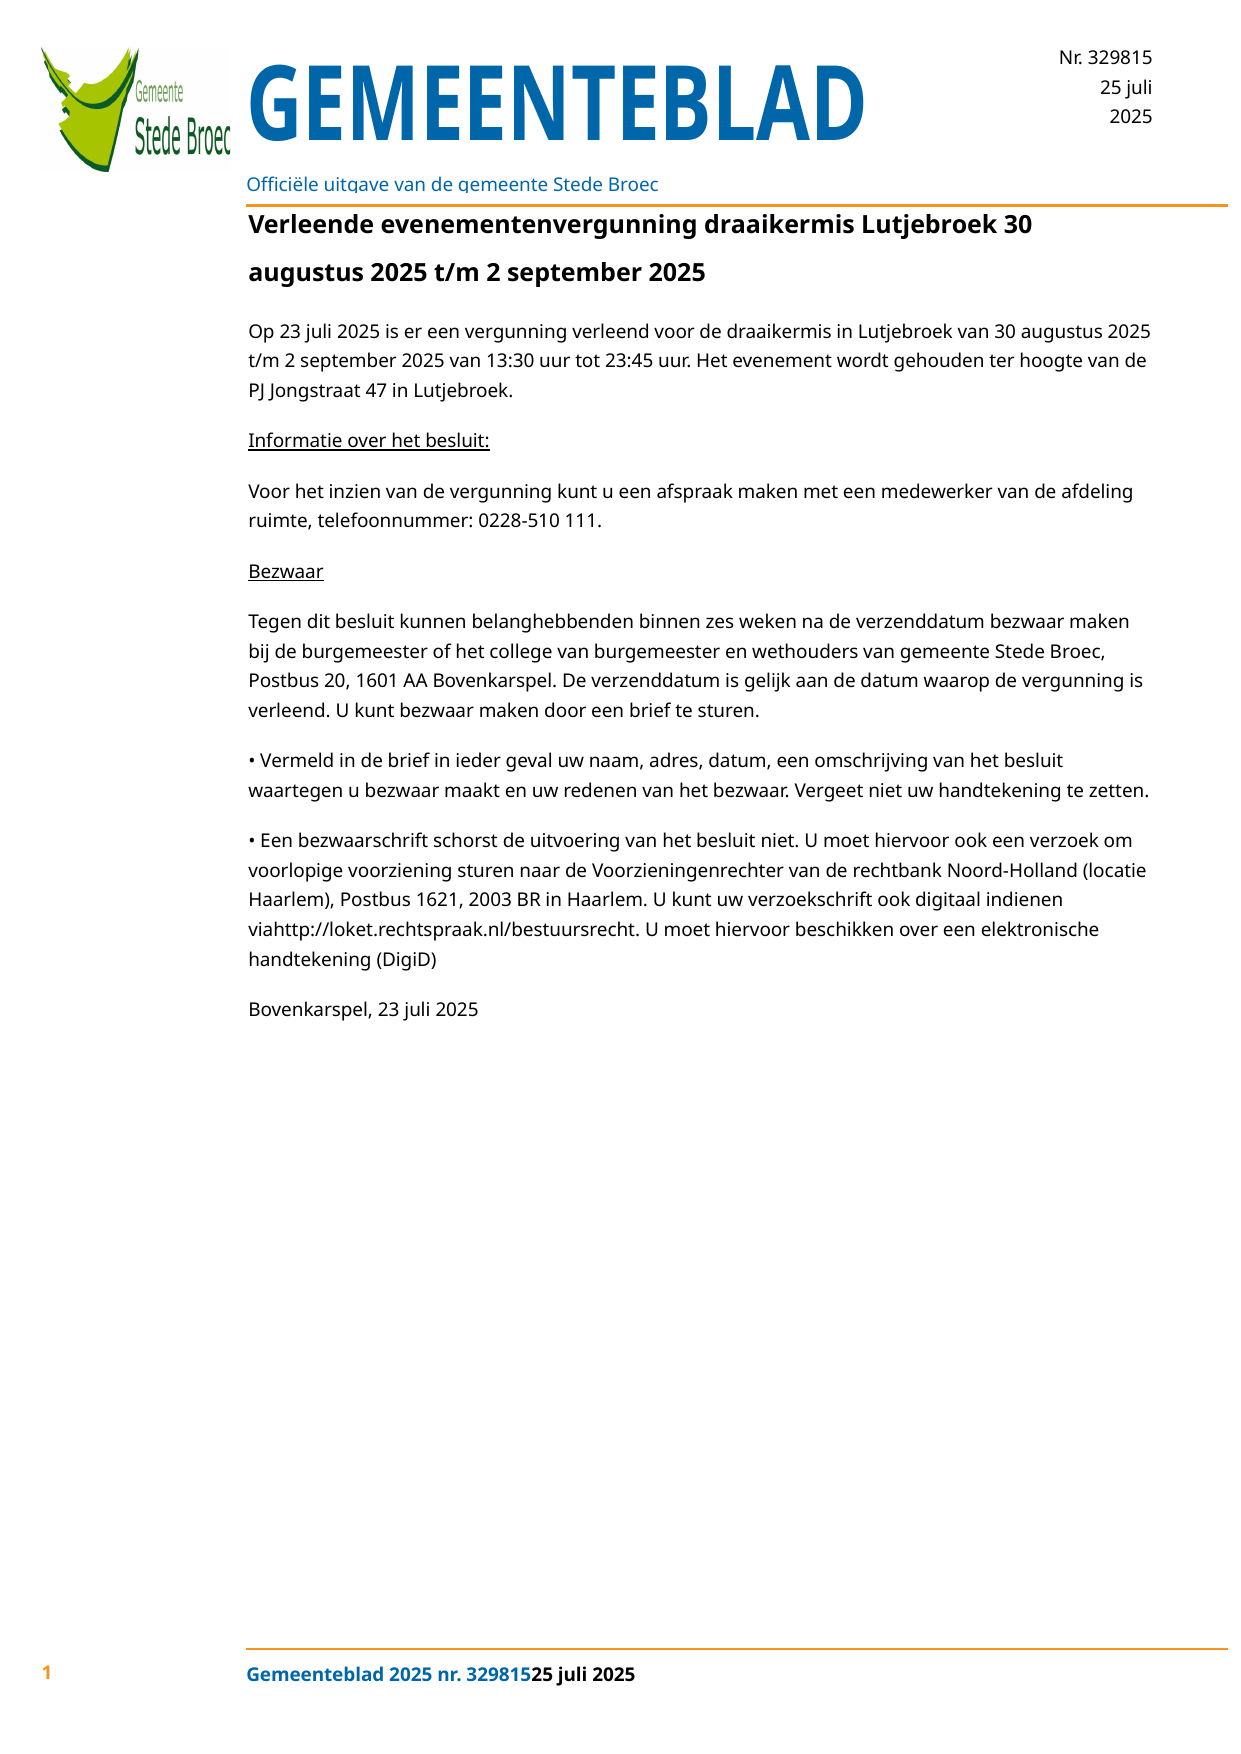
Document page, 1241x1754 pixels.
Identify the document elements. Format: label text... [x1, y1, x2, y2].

text Bovenkarspel, 23 juli 2025 [248, 996, 1152, 1022]
text Verleende evenementenvergunning draaikermis Lutjebroek 30 augustus 2025 t/m 2 september 2025 [248, 207, 1152, 288]
text Voor het inzien van de vergunning kunt u een afspraak maken met een medewerker van de afdeling ruimte, telefoonnummer: 0228-510 111. [248, 478, 1152, 533]
text Tegen dit besluit kunnen belanghebbenden binnen zes weken na de verzenddatum bezwaar maken bij de burgemeester of het college van burgemeester en wethouders van gemeente Stede Broec, Postbus 20, 1601 AA Bovenkarspel. De verzenddatum is gelijk aan de datum waarop de vergunning is verleend. U kunt bezwaar maken door een brief te sturen. [248, 608, 1152, 723]
text Bezwaar [248, 558, 1152, 584]
text Informatie over het besluit: [248, 427, 1152, 453]
text Op 23 juli 2025 is er een vergunning verleend voor de draaikermis in Lutjebroek van 30 augustus 2025 t/m 2 september 2025 van 13:30 uur tot 23:45 uur. Het evenement wordt gehouden ter hoogte van de PJ Jongstraat 47 in Lutjebroek. [248, 318, 1152, 403]
text • Vermeld in de brief in ieder geval uw naam, adres, datum, een omschrijving van het besluit waartegen u bezwaar maakt en uw redenen van het bezwaar. Vergeet niet uw handtekening te zetten. [248, 747, 1152, 803]
picture [41, 47, 231, 172]
text • Een bezwaarschrift schorst de uitvoering van het besluit niet. U moet hiervoor ook een verzoek om voorlopige voorziening sturen naar de Voorzieningenrechter van de rechtbank Noord-Holland (locatie Haarlem), Postbus 1621, 2003 BR in Haarlem. U kunt uw verzoekschrift ook digitaal indienen viahttp://loket.rechtspraak.nl/bestuursrecht. U moet hiervoor beschikken over een elektronische handtekening (DigiD) [248, 827, 1152, 972]
